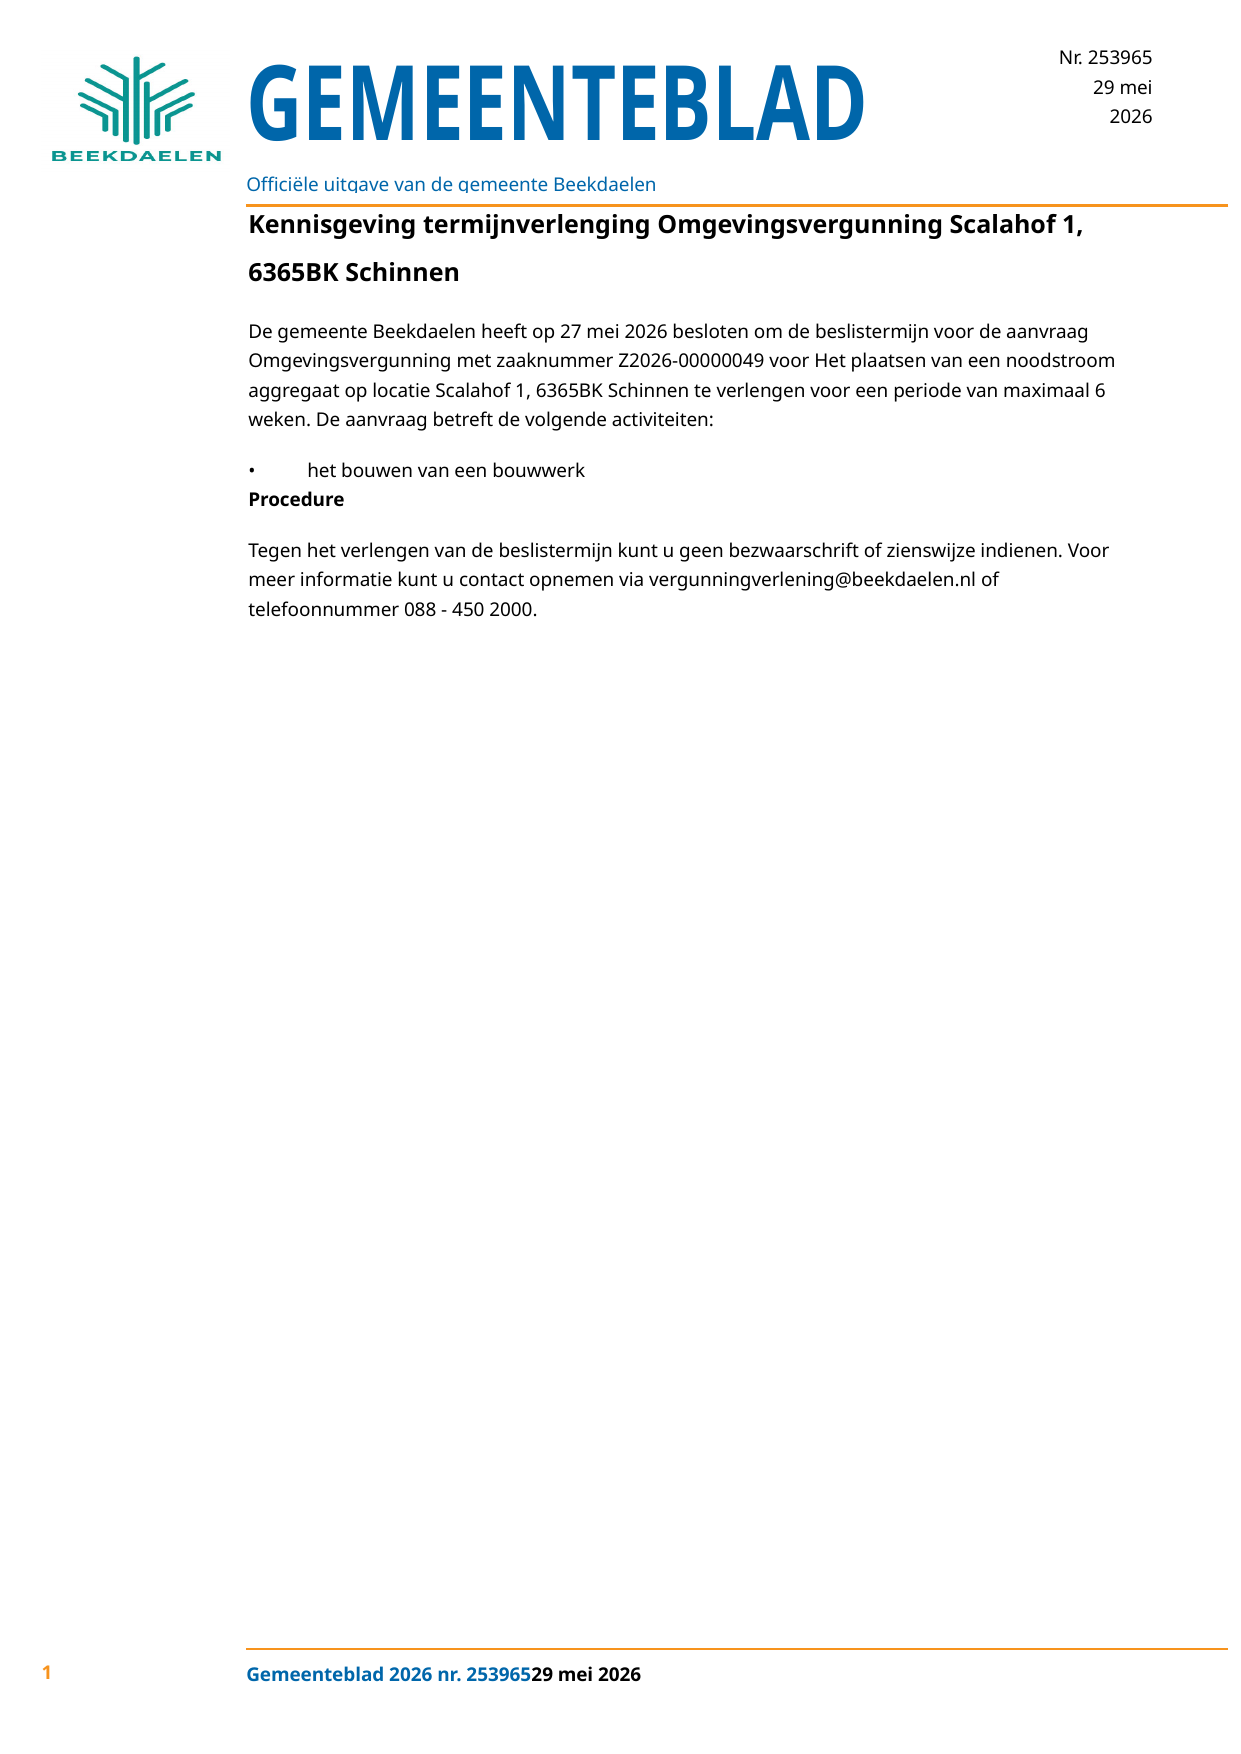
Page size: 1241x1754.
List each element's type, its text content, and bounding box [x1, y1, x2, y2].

text Kennisgeving termijnverlenging Omgevingsvergunning Scalahof 1, 6365BK Schinnen [248, 207, 1152, 288]
text Procedure [248, 487, 1152, 512]
text De gemeente Beekdaelen heeft op 27 mei 2026 besloten om de beslistermijn voor de aanvraag Omgevingsvergunning met zaaknummer Z2026-00000049 voor Het plaatsen van een noodstroom aggregaat op locatie Scalahof 1, 6365BK Schinnen te verlengen voor een periode van maximaal 6 weken. De aanvraag betreft de volgende activiteiten: [248, 318, 1152, 432]
list het bouwen van een bouwwerk [248, 457, 1152, 483]
picture [41, 47, 231, 172]
text Tegen het verlengen van de beslistermijn kunt u geen bezwaarschrift of zienswijze indienen. Voor meer informatie kunt u contact opnemen via vergunningverlening@beekdaelen.nl of telefoonnummer 088 - 450 2000. [248, 537, 1152, 622]
